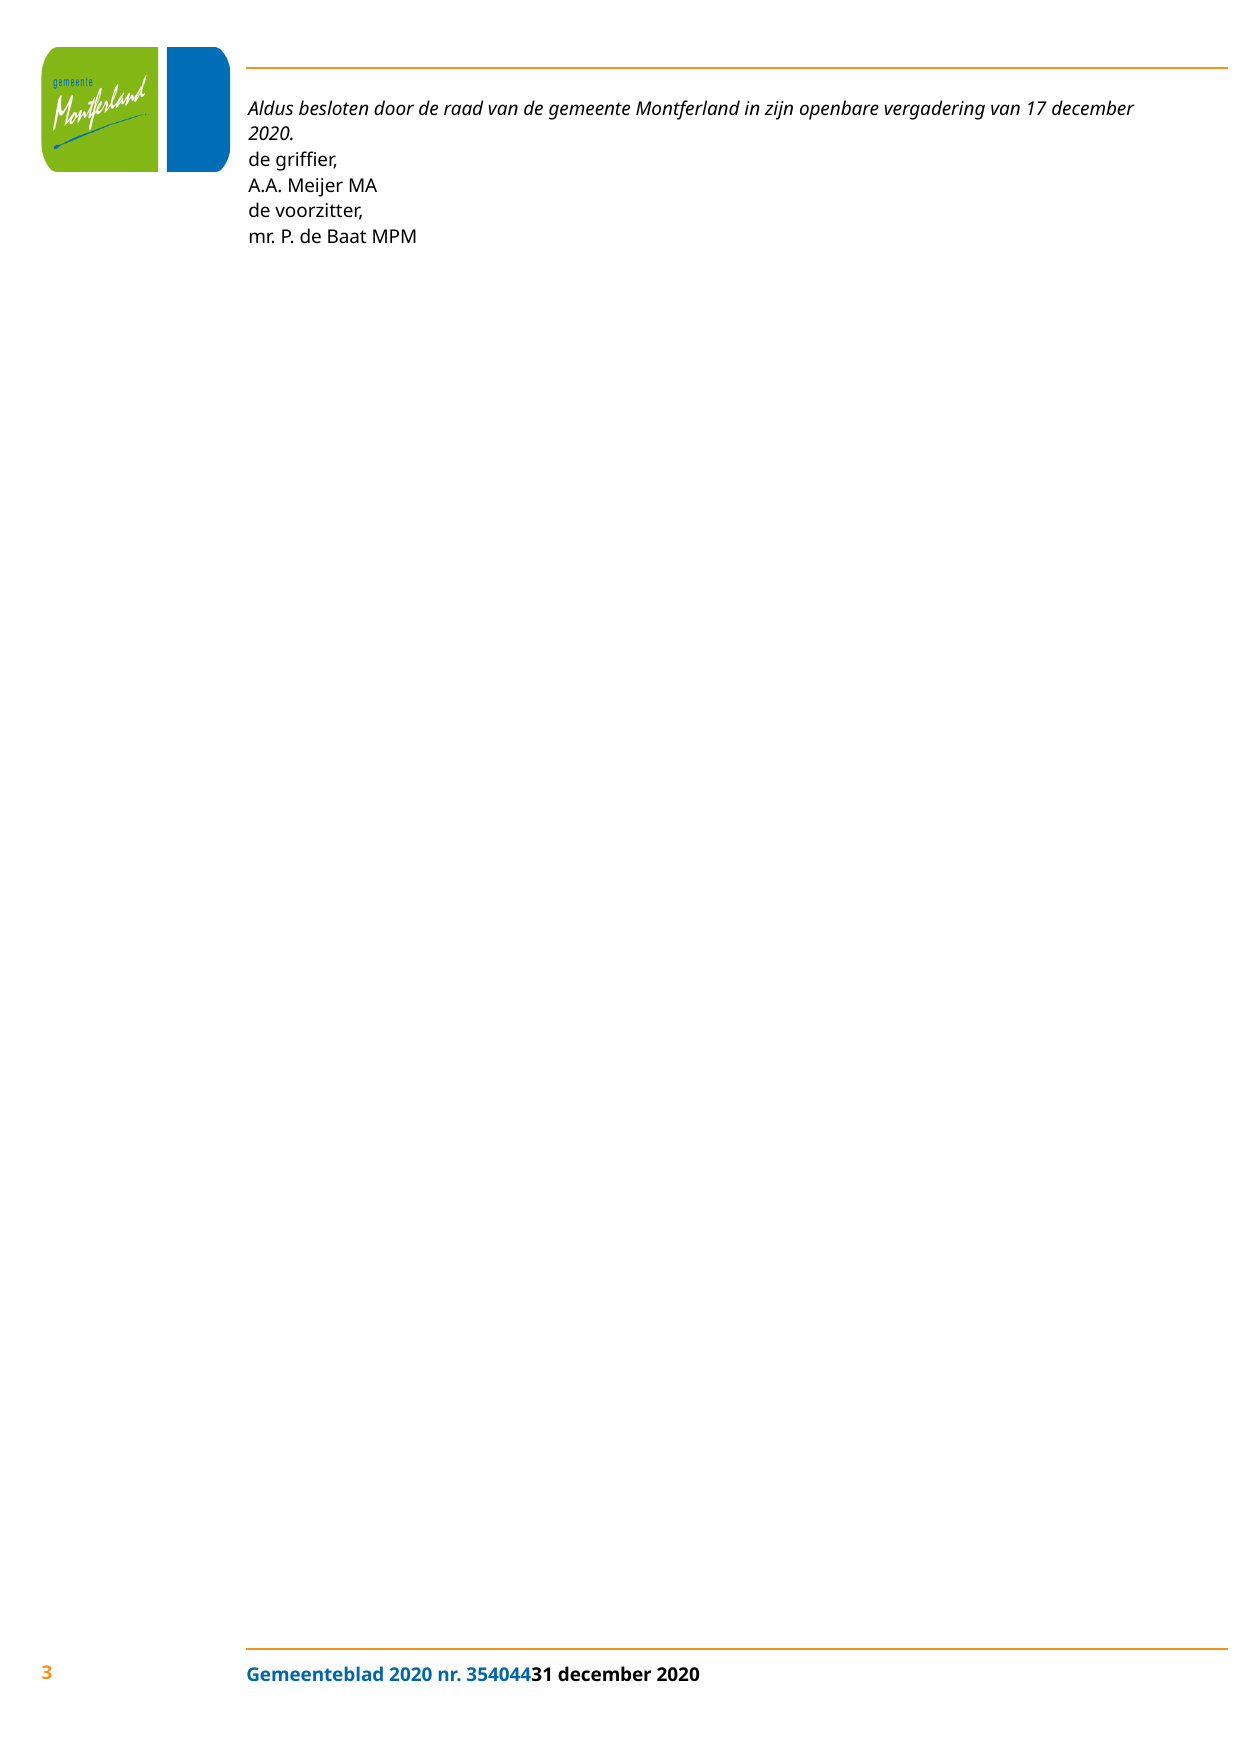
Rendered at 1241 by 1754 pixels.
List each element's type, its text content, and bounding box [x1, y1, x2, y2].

text de voorzitter, [248, 198, 1152, 223]
text Aldus besloten door de raad van de gemeente Montferland in zijn openbare vergadering van 17 december 2020. [248, 95, 1152, 146]
text de griffier, [248, 146, 1152, 172]
picture [41, 47, 231, 172]
text A.A. Meijer MA [248, 172, 1152, 198]
text mr. P. de Baat MPM [248, 223, 1152, 249]
